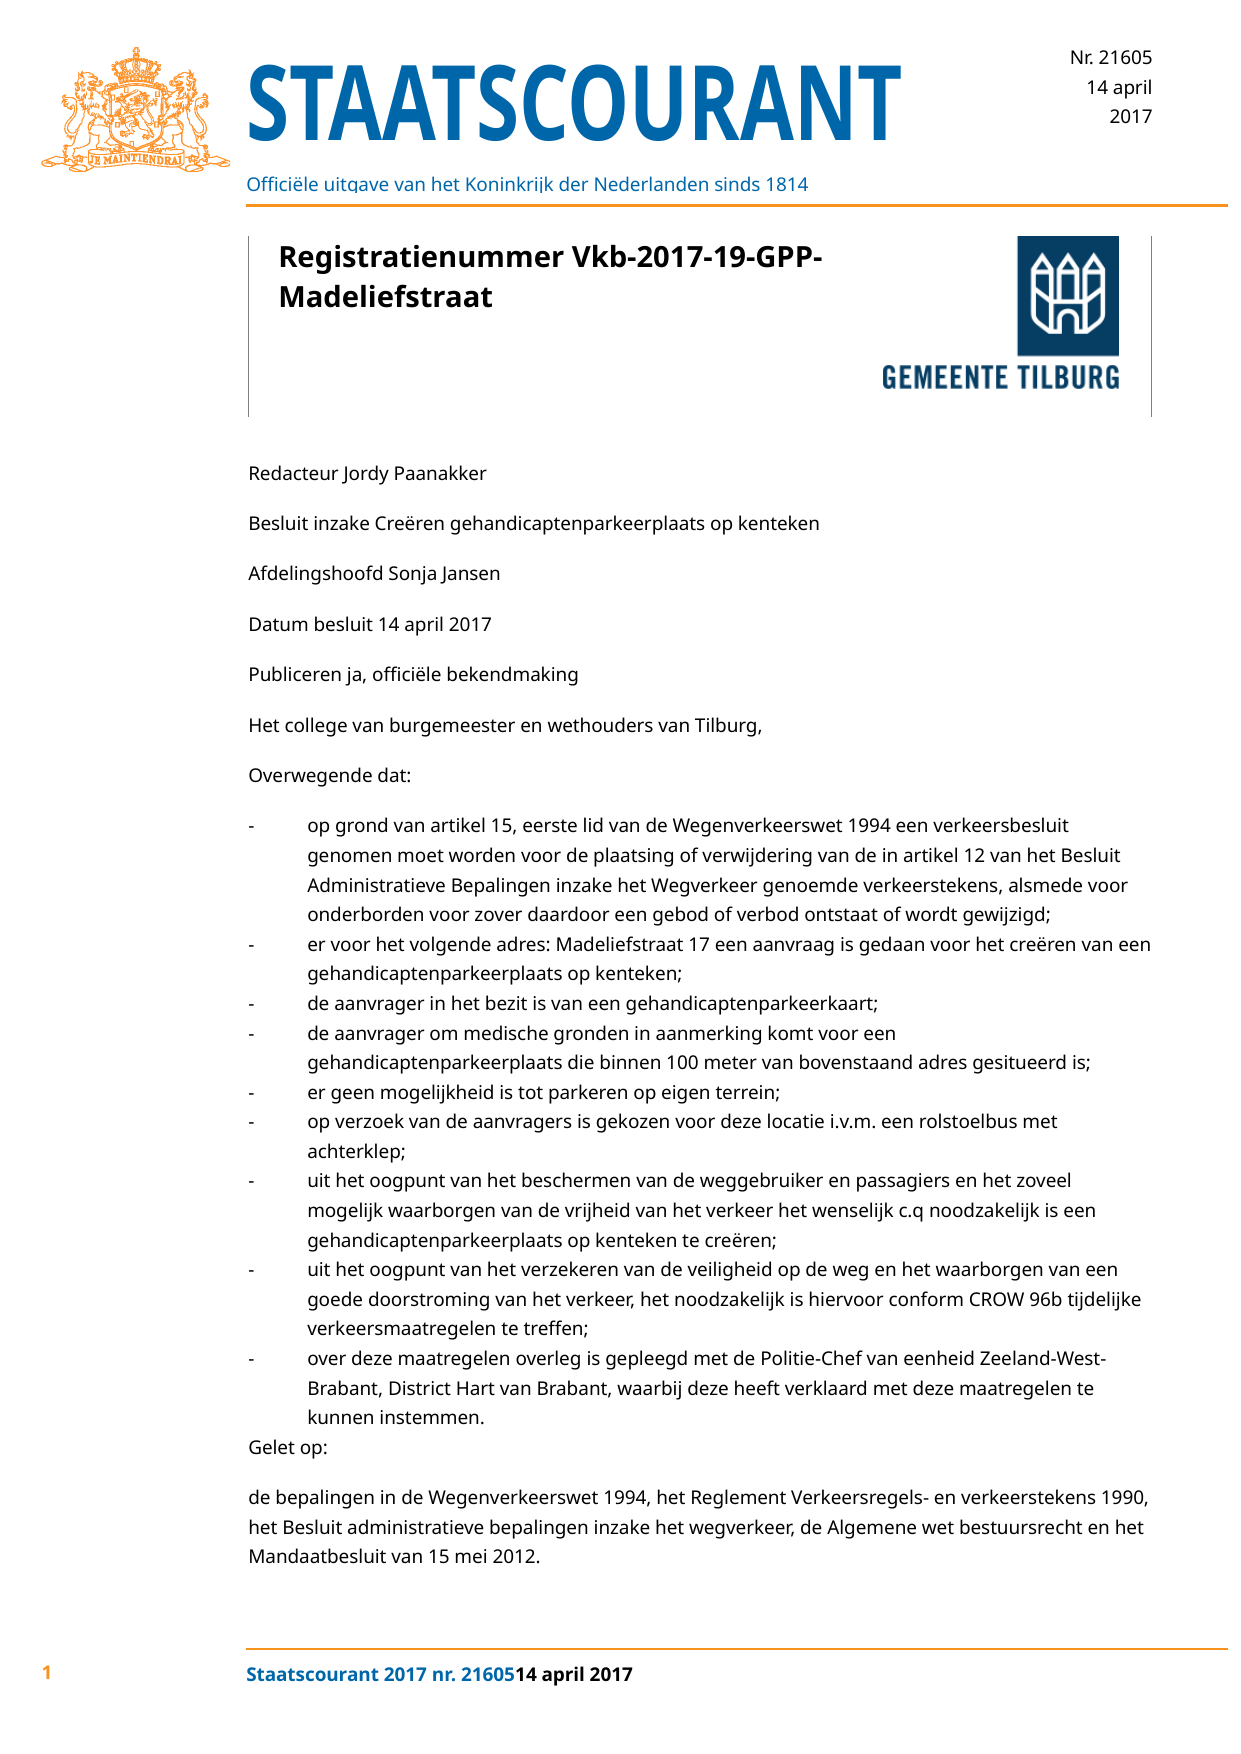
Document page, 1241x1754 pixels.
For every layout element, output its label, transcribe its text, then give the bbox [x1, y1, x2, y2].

text Besluit inzake Creëren gehandicaptenparkeerplaats op kenteken [248, 510, 1152, 536]
text Redacteur Jordy Paanakker [248, 460, 1152, 486]
list uit het oogpunt van het verzekeren van de veiligheid op de weg en het waarborgen van een goede doorstroming van het verkeer, het noodzakelijk is hiervoor conform CROW 96b tijdelijke verkeersmaatregelen te treffen; [248, 1256, 1152, 1341]
text de bepalingen in de Wegenverkeerswet 1994, het Reglement Verkeersregels- en verkeerstekens 1990, het Besluit administratieve bepalingen inzake het wegverkeer, de Algemene wet bestuursrecht en het Mandaatbesluit van 15 mei 2012. [248, 1484, 1152, 1569]
list er geen mogelijkheid is tot parkeren op eigen terrein; [248, 1079, 1152, 1105]
list over deze maatregelen overleg is gepleegd met de Politie-Chef van eenheid Zeeland-West-Brabant, District Hart van Brabant, waarbij deze heeft verklaard met deze maatregelen te kunnen instemmen. [248, 1345, 1152, 1430]
picture [41, 47, 231, 172]
list uit het oogpunt van het beschermen van de weggebruiker en passagiers en het zoveel mogelijk waarborgen van de vrijheid van het verkeer het wenselijk c.q noodzakelijk is een gehandicaptenparkeerplaats op kenteken te creëren; [248, 1168, 1152, 1253]
list er voor het volgende adres: Madeliefstraat 17 een aanvraag is gedaan voor het creëren van een gehandicaptenparkeerplaats op kenteken; [248, 931, 1152, 986]
text Het college van burgemeester en wethouders van Tilburg, [248, 712, 1152, 738]
table_header Registratienummer Vkb-2017-19-GPP-Madeliefstraat [249, 236, 850, 417]
text Gelet op: [248, 1434, 1152, 1460]
text Publiceren ja, officiële bekendmaking [248, 661, 1152, 687]
text Datum besluit 14 april 2017 [248, 611, 1152, 637]
list de aanvrager in het bezit is van een gehandicaptenparkeerkaart; [248, 990, 1152, 1016]
text Afdelingshoofd Sonja Jansen [248, 561, 1152, 586]
list op grond van artikel 15, eerste lid van de Wegenverkeerswet 1994 een verkeersbesluit genomen moet worden voor de plaatsing of verwijdering van de in artikel 12 van het Besluit Administratieve Bepalingen inzake het Wegverkeer genoemde verkeerstekens, alsmede voor onderborden voor zover daardoor een gebod of verbod ontstaat of wordt gewijzigd; [248, 813, 1152, 927]
table_header [850, 236, 1151, 417]
text Overwegende dat: [248, 762, 1152, 788]
list de aanvrager om medische gronden in aanmerking komt voor een gehandicaptenparkeerplaats die binnen 100 meter van bovenstaand adres gesitueerd is; [248, 1020, 1152, 1075]
picture [882, 236, 1119, 391]
list op verzoek van de aanvragers is gekozen voor deze locatie i.v.m. een rolstoelbus met achterklep; [248, 1108, 1152, 1164]
